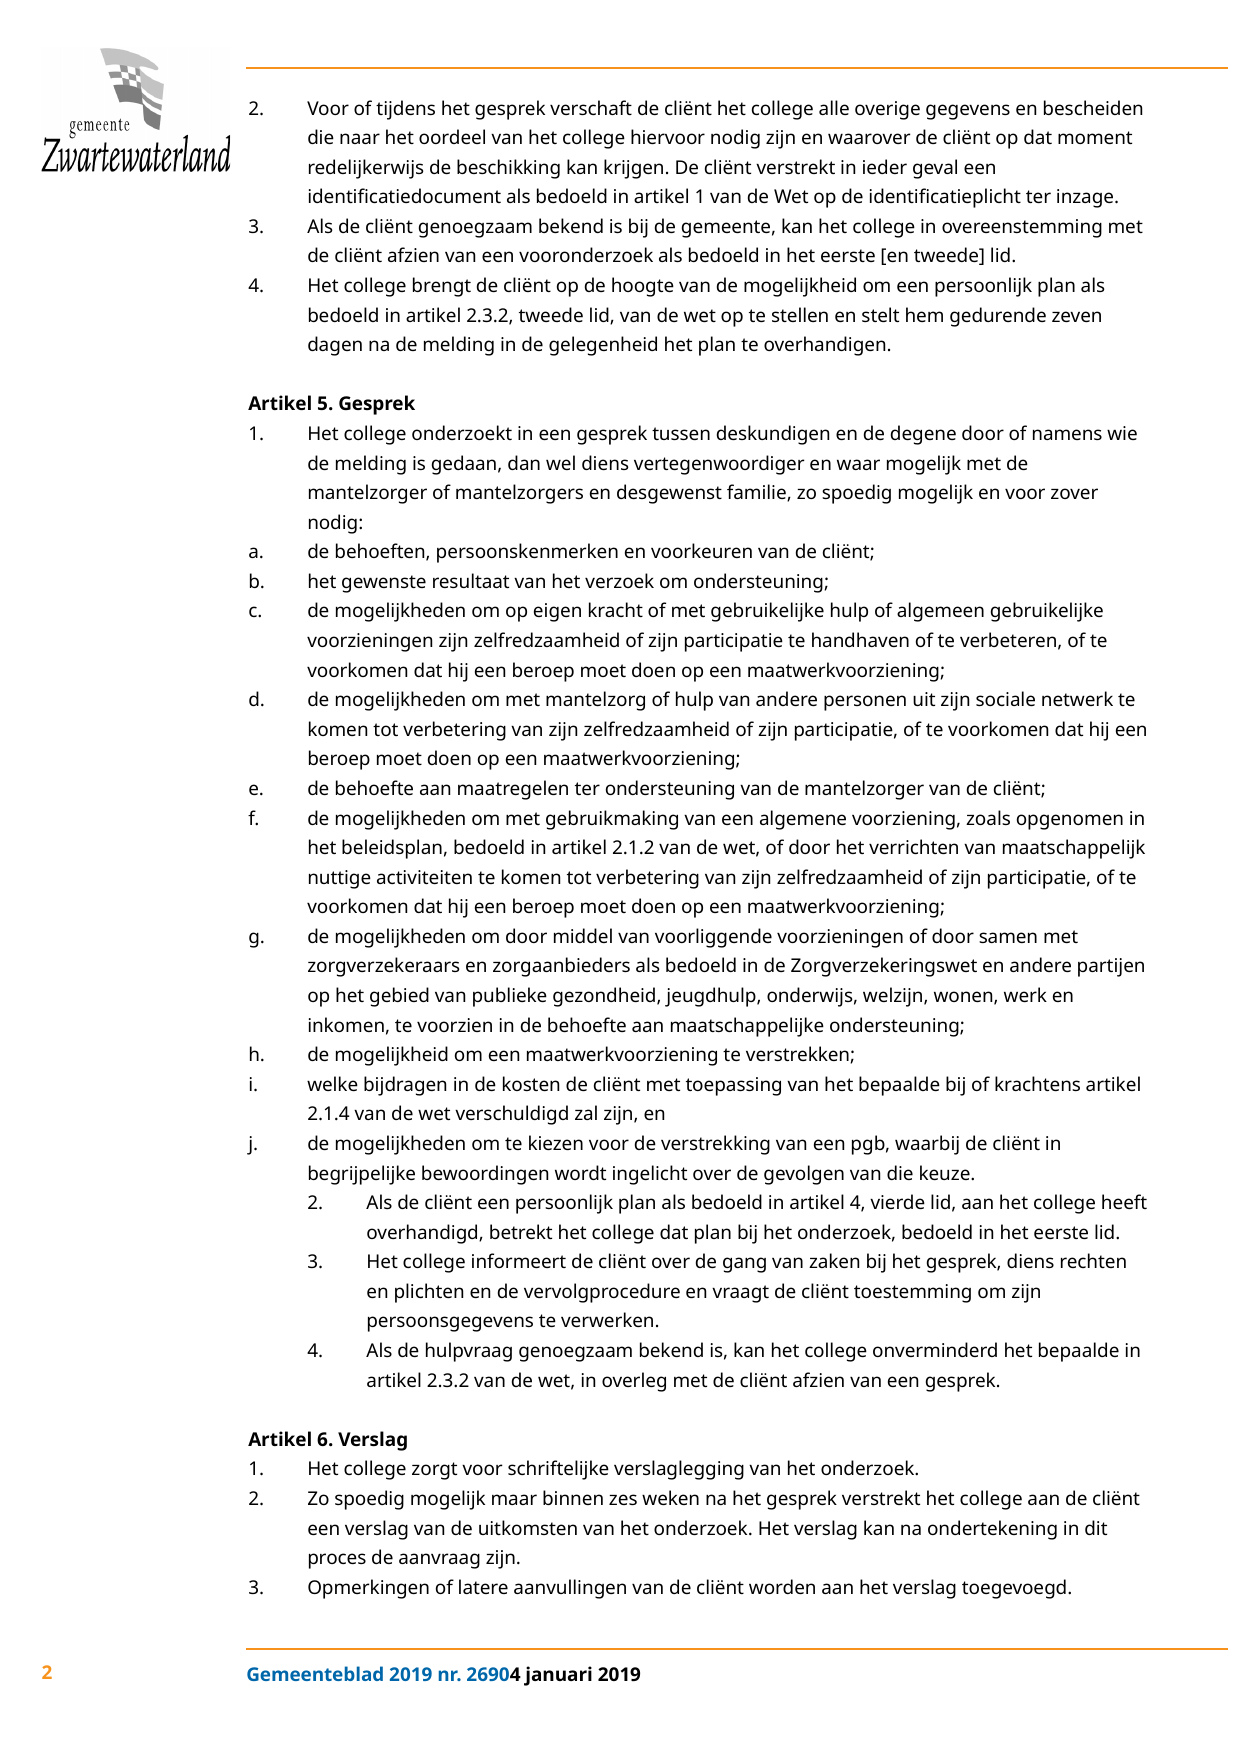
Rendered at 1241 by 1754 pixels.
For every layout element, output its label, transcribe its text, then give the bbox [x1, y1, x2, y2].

list Als de cliënt genoegzaam bekend is bij de gemeente, kan het college in overeenstemming met de cliënt afzien van een vooronderzoek als bedoeld in het eerste [en tweede] lid. [248, 213, 1152, 268]
list Voor of tijdens het gesprek verschaft de cliënt het college alle overige gegevens en bescheiden die naar het oordeel van het college hiervoor nodig zijn en waarover de cliënt op dat moment redelijkerwijs de beschikking kan krijgen. De cliënt verstrekt in ieder geval een identificatiedocument als bedoeld in artikel 1 van de Wet op de identificatieplicht ter inzage. [248, 95, 1152, 209]
list de mogelijkheden om met mantelzorg of hulp van andere personen uit zijn sociale netwerk te komen tot verbetering van zijn zelfredzaamheid of zijn participatie, of te voorkomen dat hij een beroep moet doen op een maatwerkvoorziening; [248, 686, 1152, 771]
list Als de hulpvraag genoegzaam bekend is, kan het college onverminderd het bepaalde in artikel 2.3.2 van de wet, in overleg met de cliënt afzien van een gesprek. [307, 1337, 1152, 1393]
list het gewenste resultaat van het verzoek om ondersteuning; [248, 568, 1152, 594]
text Artikel 5. Gesprek [248, 391, 1152, 416]
list Het college brengt de cliënt op de hoogte van de mogelijkheid om een persoonlijk plan als bedoeld in artikel 2.3.2, tweede lid, van de wet op te stellen en stelt hem gedurende zeven dagen na de melding in de gelegenheid het plan te overhandigen. [248, 272, 1152, 357]
list de behoeften, persoonskenmerken en voorkeuren van de cliënt; [248, 538, 1152, 564]
list Als de cliënt een persoonlijk plan als bedoeld in artikel 4, vierde lid, aan het college heeft overhandigd, betrekt het college dat plan bij het onderzoek, bedoeld in het eerste lid. [307, 1189, 1152, 1245]
list Zo spoedig mogelijk maar binnen zes weken na het gesprek verstrekt het college aan de cliënt een verslag van de uitkomsten van het onderzoek. Het verslag kan na ondertekening in dit proces de aanvraag zijn. [248, 1485, 1152, 1570]
list Het college zorgt voor schriftelijke verslaglegging van het onderzoek. [248, 1456, 1152, 1481]
list de mogelijkheden om te kiezen voor de verstrekking van een pgb, waarbij de cliënt in begrijpelijke bewoordingen wordt ingelicht over de gevolgen van die keuze. [248, 1130, 1152, 1186]
list de mogelijkheden om met gebruikmaking van een algemene voorziening, zoals opgenomen in het beleidsplan, bedoeld in artikel 2.1.2 van de wet, of door het verrichten van maatschappelijk nuttige activiteiten te komen tot verbetering van zijn zelfredzaamheid of zijn participatie, of te voorkomen dat hij een beroep moet doen op een maatwerkvoorziening; [248, 805, 1152, 919]
text Artikel 6. Verslag [248, 1426, 1152, 1452]
list Opmerkingen of latere aanvullingen van de cliënt worden aan het verslag toegevoegd. [248, 1574, 1152, 1600]
list welke bijdragen in de kosten de cliënt met toepassing van het bepaalde bij of krachtens artikel 2.1.4 van de wet verschuldigd zal zijn, en [248, 1071, 1152, 1126]
list de behoefte aan maatregelen ter ondersteuning van de mantelzorger van de cliënt; [248, 775, 1152, 801]
list de mogelijkheden om op eigen kracht of met gebruikelijke hulp of algemeen gebruikelijke voorzieningen zijn zelfredzaamheid of zijn participatie te handhaven of te verbeteren, of te voorkomen dat hij een beroep moet doen op een maatwerkvoorziening; [248, 598, 1152, 683]
list Het college informeert de cliënt over de gang van zaken bij het gesprek, diens rechten en plichten en de vervolgprocedure en vraagt de cliënt toestemming om zijn persoonsgegevens te verwerken. [307, 1248, 1152, 1333]
list de mogelijkheden om door middel van voorliggende voorzieningen of door samen met zorgverzekeraars en zorgaanbieders als bedoeld in de Zorgverzekeringswet en andere partijen op het gebied van publieke gezondheid, jeugdhulp, onderwijs, welzijn, wonen, werk en inkomen, te voorzien in de behoefte aan maatschappelijke ondersteuning; [248, 923, 1152, 1038]
list de mogelijkheid om een maatwerkvoorziening te verstrekken; [248, 1041, 1152, 1067]
picture [41, 47, 231, 172]
list Het college onderzoekt in een gesprek tussen deskundigen en de degene door of namens wie de melding is gedaan, dan wel diens vertegenwoordiger en waar mogelijk met de mantelzorger of mantelzorgers en desgewenst familie, zo spoedig mogelijk en voor zover nodig: [248, 420, 1152, 535]
